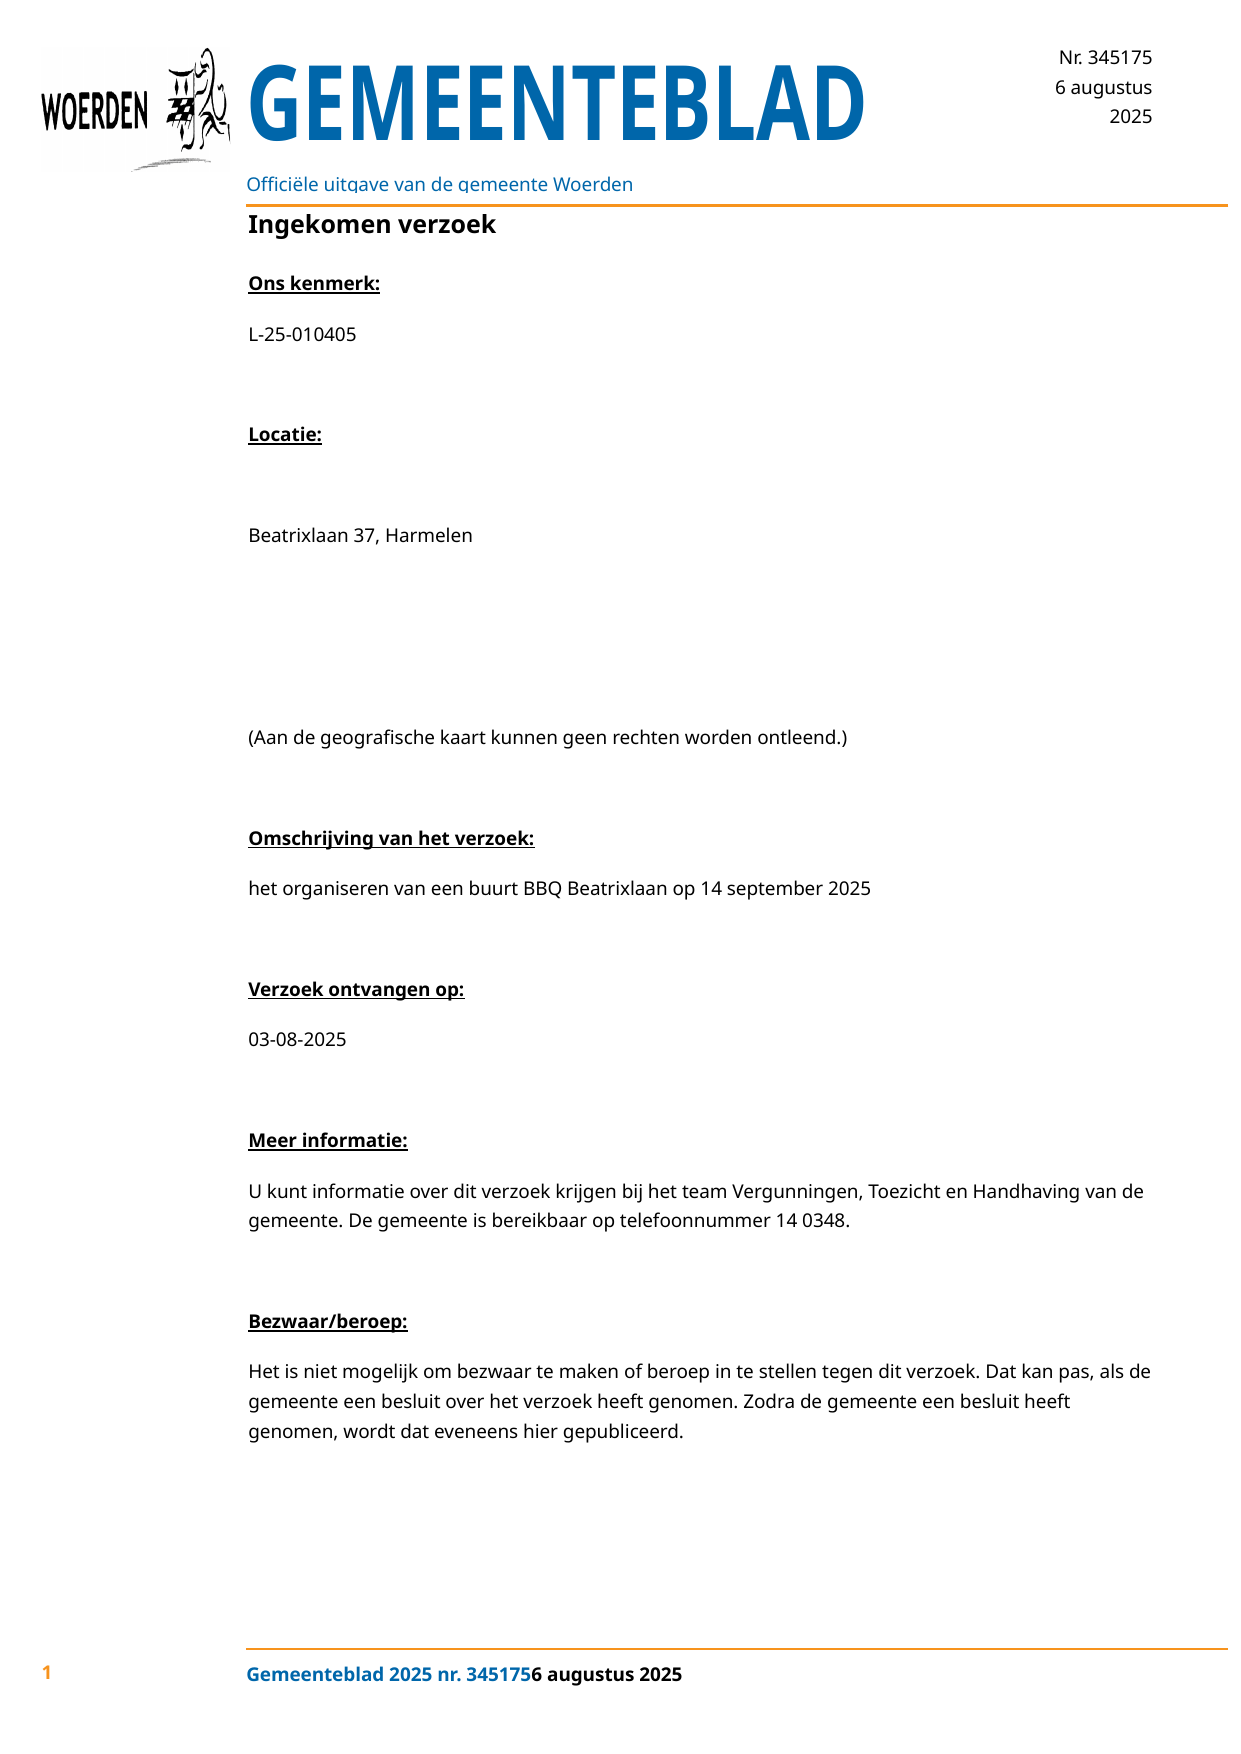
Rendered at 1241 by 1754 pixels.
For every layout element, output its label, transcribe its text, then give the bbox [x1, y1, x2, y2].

text 03-08-2025 [248, 1027, 1152, 1052]
text Ons kenmerk: [248, 270, 1152, 296]
text Ingekomen verzoek [248, 207, 1152, 241]
text (Aan de geografische kaart kunnen geen rechten worden ontleend.) [248, 724, 1152, 750]
text Bezwaar/beroep: [248, 1308, 1152, 1334]
picture [41, 47, 231, 172]
text L-25-010405 [248, 321, 1152, 346]
text Verzoek ontvangen op: [248, 976, 1152, 1002]
text U kunt informatie over dit verzoek krijgen bij het team Vergunningen, Toezicht en Handhaving van de gemeente. De gemeente is bereikbaar op telefoonnummer 14 0348. [248, 1178, 1152, 1233]
text Het is niet mogelijk om bezwaar te maken of beroep in te stellen tegen dit verzoek. Dat kan pas, als de gemeente een besluit over het verzoek heeft genomen. Zodra de gemeente een besluit heeft genomen, wordt dat eveneens hier gepubliceerd. [248, 1359, 1152, 1443]
text Locatie: [248, 422, 1152, 447]
text Beatrixlaan 37, Harmelen [248, 522, 1152, 548]
text Omschrijving van het verzoek: [248, 825, 1152, 851]
text Meer informatie: [248, 1127, 1152, 1153]
text het organiseren van een buurt BBQ Beatrixlaan op 14 september 2025 [248, 875, 1152, 901]
